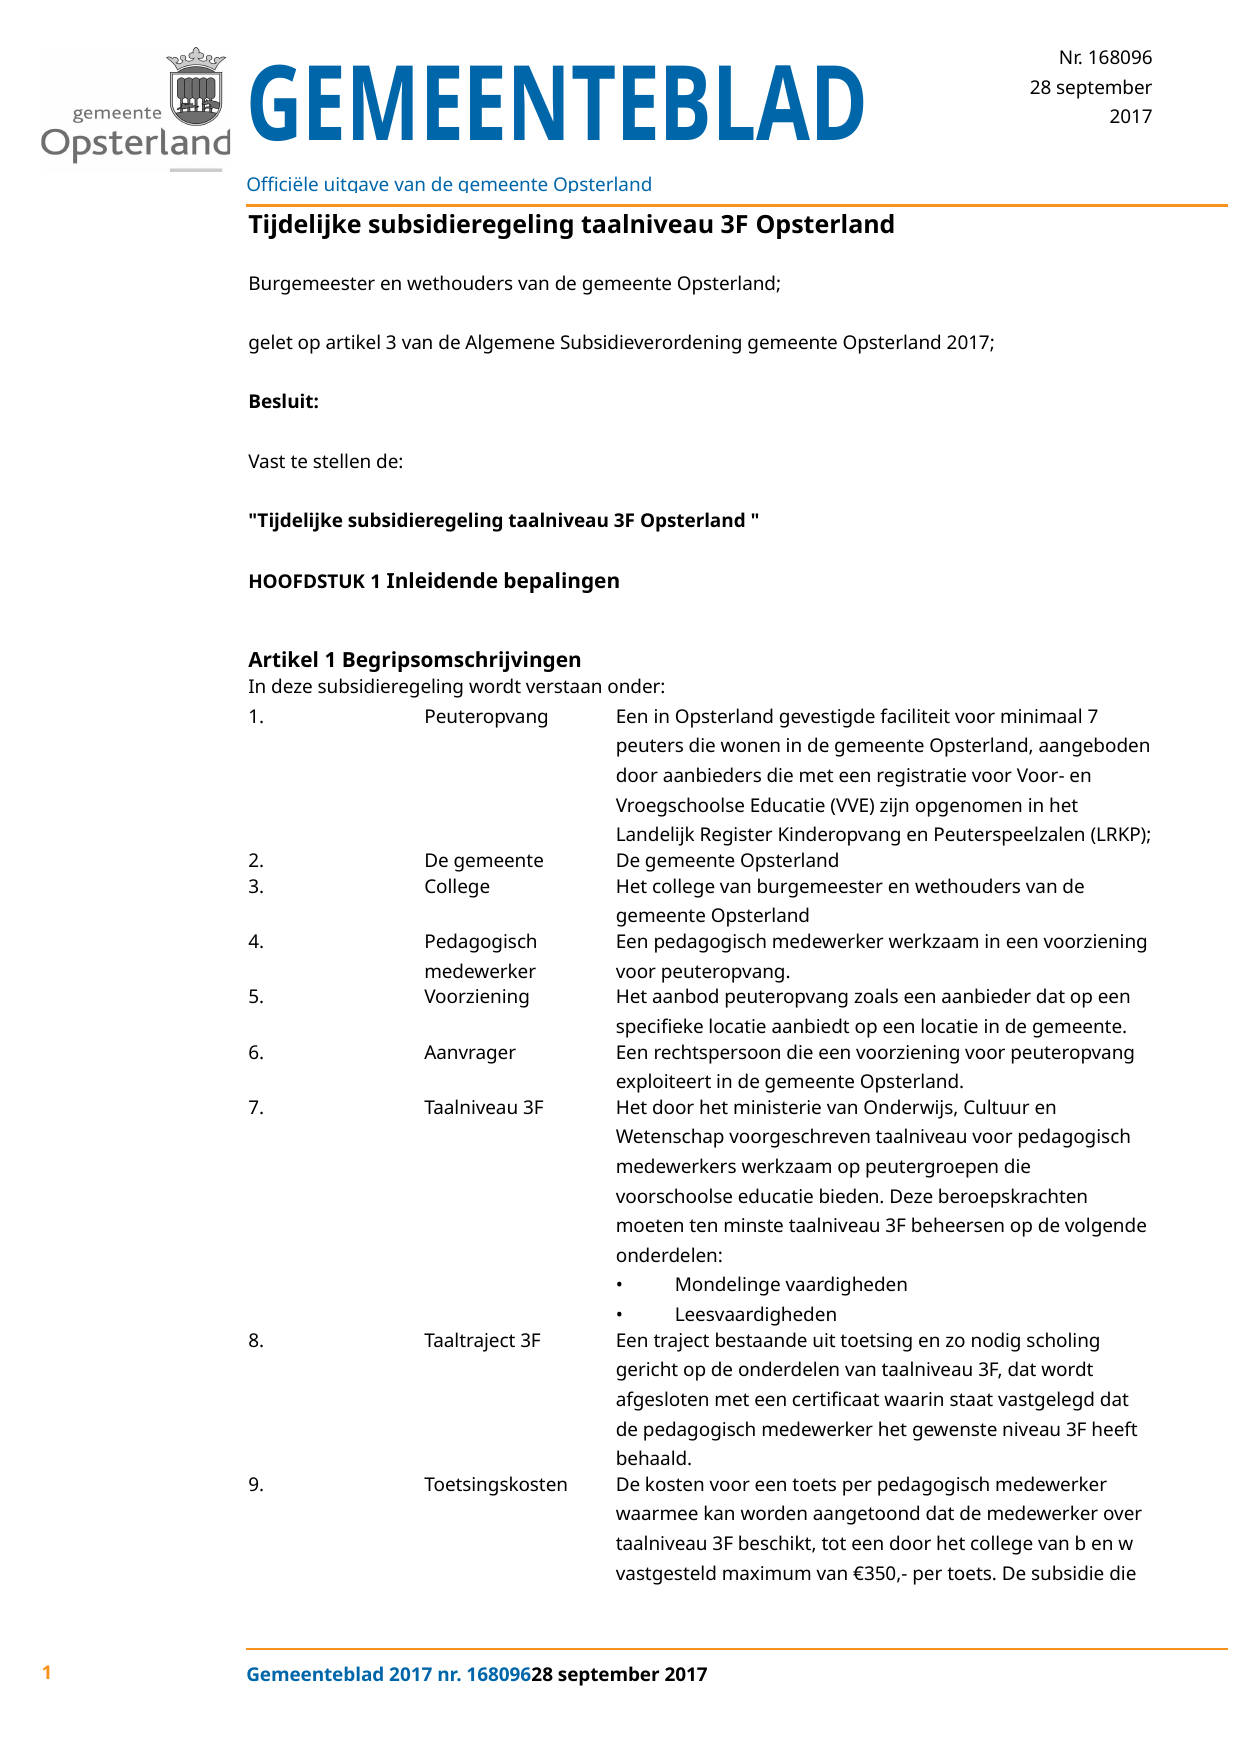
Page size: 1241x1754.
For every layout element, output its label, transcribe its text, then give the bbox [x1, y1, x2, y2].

text Besluit: [248, 389, 1152, 414]
table_cell 8. [248, 1327, 424, 1471]
table_cell Toetsingskosten [424, 1471, 616, 1586]
text Artikel 1 Begripsomschrijvingen [248, 645, 1152, 673]
table_cell Pedagogisch medewerker [424, 928, 616, 983]
text HOOFDSTUK 1 Inleidende bepalingen [248, 566, 1152, 594]
table_cell Het aanbod peuteropvang zoals een aanbieder dat op een specifieke locatie aanbiedt op een locatie in de gemeente. [616, 984, 1152, 1039]
table_cell Een rechtspersoon die een voorziening voor peuteropvang exploiteert in de gemeente Opsterland. [616, 1039, 1152, 1094]
table_header Een in Opsterland gevestigde faciliteit voor minimaal 7 peuters die wonen in de gemeente Opsterland, aangeboden door aanbieders die met een registratie voor Voor- en Vroegschoolse Educatie (VVE) zijn opgenomen in het Landelijk Register Kinderopvang en Peuterspeelzalen (LRKP); [616, 703, 1152, 847]
table_cell 5. [248, 984, 424, 1039]
table_cell Het college van burgemeester en wethouders van de gemeente Opsterland [616, 873, 1152, 928]
table_header Peuteropvang [424, 703, 616, 847]
picture [41, 47, 231, 172]
table_cell Taalniveau 3F [424, 1094, 616, 1327]
table_cell Een pedagogisch medewerker werkzaam in een voorziening voor peuteropvang. [616, 928, 1152, 983]
text Tijdelijke subsidieregeling taalniveau 3F Opsterland [248, 207, 1152, 241]
table_cell De gemeente Opsterland [616, 847, 1152, 873]
table_cell De kosten voor een toets per pedagogisch medewerker waarmee kan worden aangetoond dat de medewerker over taalniveau 3F beschikt, tot een door het college van b en w vastgesteld maximum van €350,- per toets. De subsidie die [616, 1471, 1152, 1586]
table_cell 4. [248, 928, 424, 983]
text Burgemeester en wethouders van de gemeente Opsterland; [248, 270, 1152, 296]
table_cell 7. [248, 1094, 424, 1327]
table_cell Taaltraject 3F [424, 1327, 616, 1471]
text In deze subsidieregeling wordt verstaan onder: [248, 673, 1152, 699]
text Vast te stellen de: [248, 448, 1152, 473]
table_cell De gemeente [424, 847, 616, 873]
table_cell Het door het ministerie van Onderwijs, Cultuur en Wetenschap voorgeschreven taalniveau voor pedagogisch medewerkers werkzaam op peutergroepen die voorschoolse educatie bieden. Deze beroepskrachten moeten ten minste taalniveau 3F beheersen op de volgende onderdelen: Mondelinge vaardigheden Leesvaardigheden [616, 1094, 1152, 1327]
table_cell Voorziening [424, 984, 616, 1039]
table_cell 9. [248, 1471, 424, 1586]
table_header 1. [248, 703, 424, 847]
table_cell 2. [248, 847, 424, 873]
table_cell Een traject bestaande uit toetsing en zo nodig scholing gericht op de onderdelen van taalniveau 3F, dat wordt afgesloten met een certificaat waarin staat vastgelegd dat de pedagogisch medewerker het gewenste niveau 3F heeft behaald. [616, 1327, 1152, 1471]
table_cell 6. [248, 1039, 424, 1094]
table_cell Aanvrager [424, 1039, 616, 1094]
table_cell 3. [248, 873, 424, 928]
text "Tijdelijke subsidieregeling taalniveau 3F Opsterland " [248, 507, 1152, 533]
table_cell College [424, 873, 616, 928]
text gelet op artikel 3 van de Algemene Subsidieverordening gemeente Opsterland 2017; [248, 329, 1152, 355]
